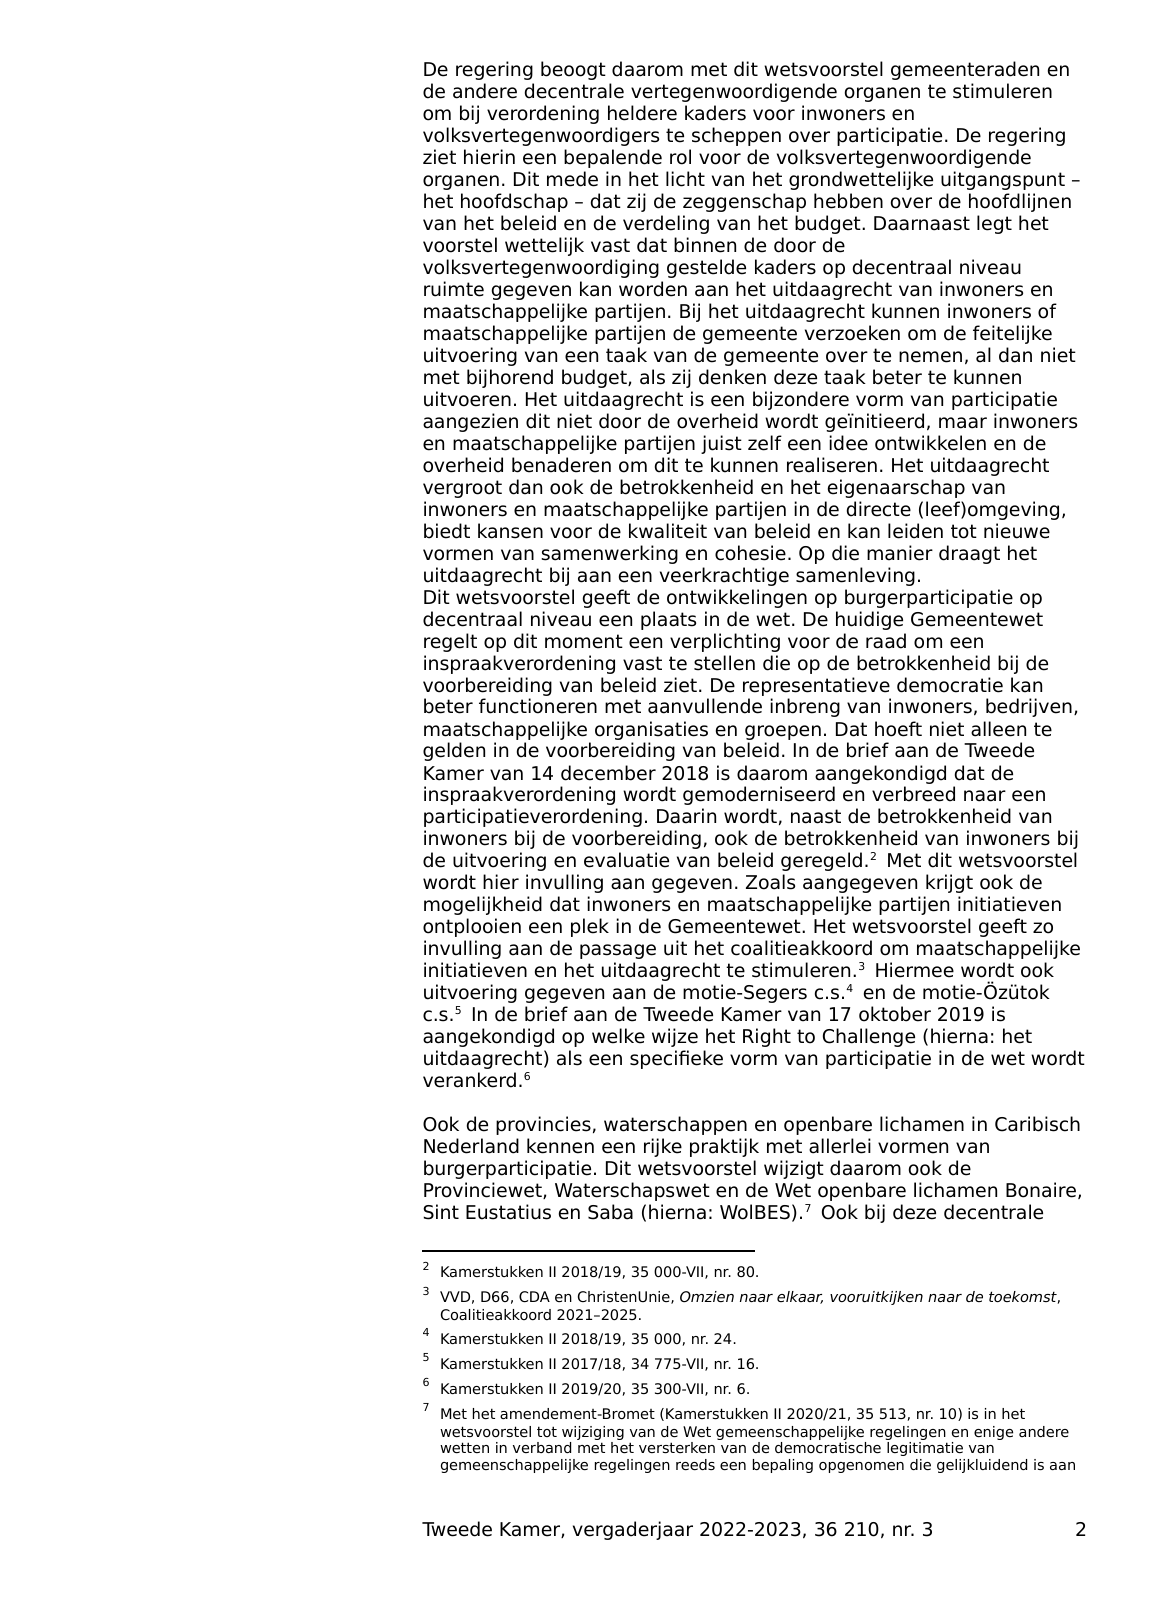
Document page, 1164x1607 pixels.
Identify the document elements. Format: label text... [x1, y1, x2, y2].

text VVD, D66, CDA en ChristenUnie, Omzien naar elkaar, vooruitkijken naar de toekomst, Coalitieakkoord 2021–2025. [422, 1285, 1087, 1324]
text Kamerstukken II 2017/18, 34 775-VII, nr. 16. [422, 1352, 1087, 1374]
text Kamerstukken II 2019/20, 35 300-VII, nr. 6. [422, 1377, 1087, 1399]
text Dit wetsvoorstel geeft de ontwikkelingen op burgerparticipatie op decentraal niveau een plaats in de wet. De huidige Gemeentewet regelt op dit moment een verplichting voor de raad om een inspraakverordening vast te stellen die op de betrokkenheid bij de voorbereiding van beleid ziet. De representatieve democratie kan beter functioneren met aanvullende inbreng van inwoners, bedrijven, maatschappelijke organisaties en groepen. Dat hoeft niet alleen te gelden in de voorbereiding van beleid. In de brief aan de Tweede Kamer van 14 december 2018 is daarom aangekondigd dat de inspraakverordening wordt gemoderniseerd en verbreed naar een participatieverordening. Daarin wordt, naast de betrokkenheid van inwoners bij de voorbereiding, ook de betrokkenheid van inwoners bij de uitvoering en evaluatie van beleid geregeld. Met dit wetsvoorstel wordt hier invulling aan gegeven. Zoals aangegeven krijgt ook de mogelijkheid dat inwoners en maatschappelijke partijen initiatieven ontplooien een plek in de Gemeentewet. Het wetsvoorstel geeft zo invulling aan de passage uit het coalitieakkoord om maatschappelijke initiatieven en het uitdaagrecht te stimuleren. Hiermee wordt ook uitvoering gegeven aan de motie-Segers c.s. en de motie-Özütok c.s. In de brief aan de Tweede Kamer van 17 oktober 2019 is aangekondigd op welke wijze het Right to Challenge (hierna: het uitdaagrecht) als een specifieke vorm van participatie in de wet wordt verankerd. [422, 587, 1087, 1092]
text Kamerstukken II 2018/19, 35 000, nr. 24. [422, 1327, 1087, 1349]
text Ook de provincies, waterschappen en openbare lichamen in Caribisch Nederland kennen een rijke praktijk met allerlei vormen van burgerparticipatie. Dit wetsvoorstel wijzigt daarom ook de Provinciewet, Waterschapswet en de Wet openbare lichamen Bonaire, Sint Eustatius en Saba (hierna: WolBES). Ook bij deze decentrale [422, 1114, 1087, 1224]
text Kamerstukken II 2018/19, 35 000-VII, nr. 80. [422, 1260, 1087, 1282]
text De regering beoogt daarom met dit wetsvoorstel gemeenteraden en de andere decentrale vertegenwoordigende organen te stimuleren om bij verordening heldere kaders voor inwoners en volksvertegenwoordigers te scheppen over participatie. De regering ziet hierin een bepalende rol voor de volksvertegenwoordigende organen. Dit mede in het licht van het grondwettelijke uitgangspunt – het hoofdschap – dat zij de zeggenschap hebben over de hoofdlijnen van het beleid en de verdeling van het budget. Daarnaast legt het voorstel wettelijk vast dat binnen de door de volksvertegenwoordiging gestelde kaders op decentraal niveau ruimte gegeven kan worden aan het uitdaagrecht van inwoners en maatschappelijke partijen. Bij het uitdaagrecht kunnen inwoners of maatschappelijke partijen de gemeente verzoeken om de feitelijke uitvoering van een taak van de gemeente over te nemen, al dan niet met bijhorend budget, als zij denken deze taak beter te kunnen uitvoeren. Het uitdaagrecht is een bijzondere vorm van participatie aangezien dit niet door de overheid wordt geïnitieerd, maar inwoners en maatschappelijke partijen juist zelf een idee ontwikkelen en de overheid benaderen om dit te kunnen realiseren. Het uitdaagrecht vergroot dan ook de betrokkenheid en het eigenaarschap van inwoners en maatschappelijke partijen in de directe (leef)omgeving, biedt kansen voor de kwaliteit van beleid en kan leiden tot nieuwe vormen van samenwerking en cohesie. Op die manier draagt het uitdaagrecht bij aan een veerkrachtige samenleving. [422, 59, 1087, 587]
text Met het amendement-Bromet (Kamerstukken II 2020/21, 35 513, nr. 10) is in het wetsvoorstel tot wijziging van de Wet gemeenschappelijke regelingen en enige andere wetten in verband met het versterken van de democratische legitimatie van gemeenschappelijke regelingen reeds een bepaling opgenomen die gelijkluidend is aan [422, 1402, 1087, 1474]
